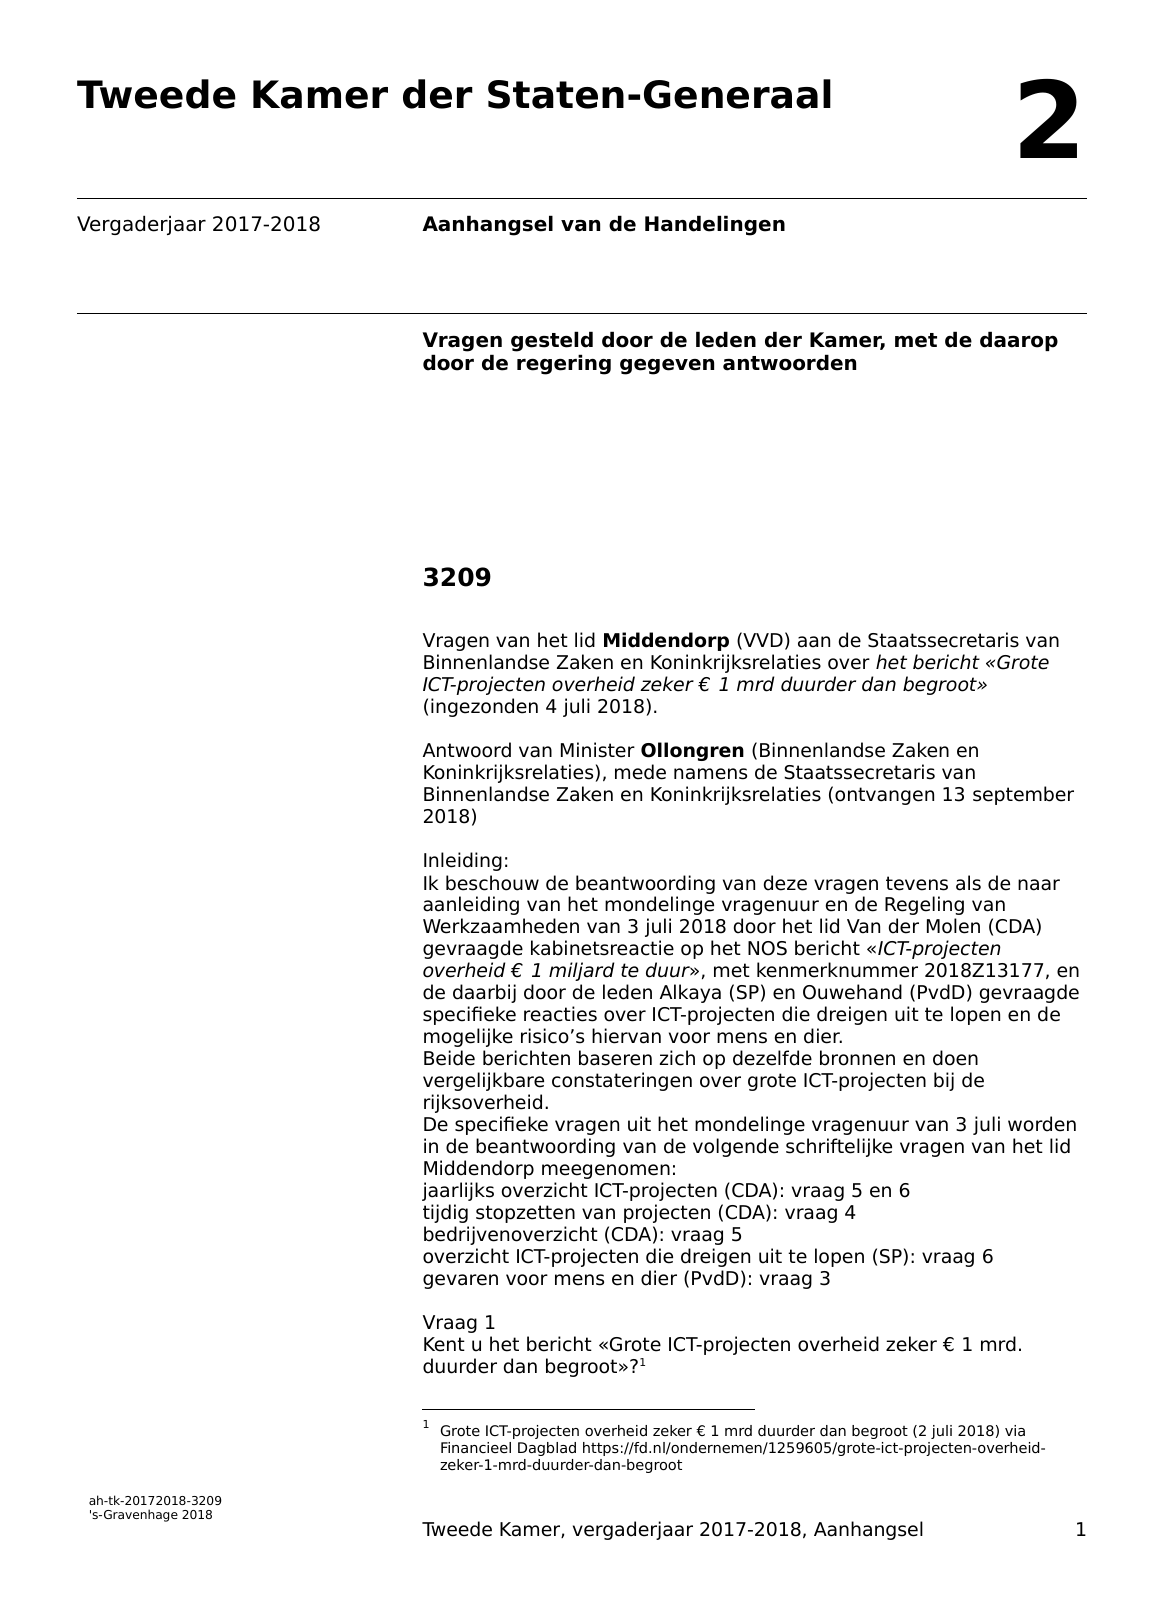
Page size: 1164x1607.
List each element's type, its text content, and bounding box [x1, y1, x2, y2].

text overzicht ICT-projecten die dreigen uit te lopen (SP): vraag 6 [422, 1246, 1087, 1268]
text 3209 [422, 563, 1087, 592]
table_header Tweede Kamer der Staten-Generaal [77, 59, 886, 198]
text Ik beschouw de beantwoording van deze vragen tevens als de naar aanleiding van het mondelinge vragenuur en de Regeling van Werkzaamheden van 3 juli 2018 door het lid Van der Molen (CDA) gevraagde kabinetsreactie op het NOS bericht «ICT-projecten overheid € 1 miljard te duur», met kenmerknummer 2018Z13177, en de daarbij door de leden Alkaya (SP) en Ouwehand (PvdD) gevraagde specifieke reacties over ICT-projecten die dreigen uit te lopen en de mogelijke risico’s hiervan voor mens en dier. [422, 872, 1087, 1048]
table_cell Vergaderjaar 2017-2018 [77, 199, 422, 313]
text jaarlijks overzicht ICT-projecten (CDA): vraag 5 en 6 [422, 1180, 1087, 1202]
table_cell Vragen gesteld door de leden der Kamer, met de daarop door de regering gegeven antwoorden [422, 314, 1087, 375]
text Vraag 1 [422, 1312, 1087, 1334]
text bedrijvenoverzicht (CDA): vraag 5 [422, 1224, 1087, 1246]
table_header 2 [886, 59, 1087, 198]
table_cell [77, 314, 422, 375]
text 's-Gravenhage 2018 [88, 1508, 323, 1522]
text Beide berichten baseren zich op dezelfde bronnen en doen vergelijkbare constateringen over grote ICT-projecten bij de rijksoverheid. [422, 1048, 1087, 1114]
text Kent u het bericht «Grote ICT-projecten overheid zeker € 1 mrd. duurder dan begroot»? [422, 1334, 1087, 1378]
table_cell Aanhangsel van de Handelingen [422, 199, 1087, 313]
text tijdig stopzetten van projecten (CDA): vraag 4 [422, 1202, 1087, 1224]
text De specifieke vragen uit het mondelinge vragenuur van 3 juli worden in de beantwoording van de volgende schriftelijke vragen van het lid Middendorp meegenomen: [422, 1114, 1087, 1180]
text gevaren voor mens en dier (PvdD): vraag 3 [422, 1268, 1087, 1290]
text Inleiding: [422, 850, 1087, 872]
text Grote ICT-projecten overheid zeker € 1 mrd duurder dan begroot (2 juli 2018) via Financieel Dagblad https://fd.nl/ondernemen/1259605/grote-ict-projecten-overheid-zeker-1-mrd-duurder-dan-begroot [422, 1418, 1087, 1474]
text Antwoord van Minister Ollongren (Binnenlandse Zaken en Koninkrijksrelaties), mede namens de Staatssecretaris van Binnenlandse Zaken en Koninkrijksrelaties (ontvangen 13 september 2018) [422, 740, 1087, 828]
text Vragen van het lid Middendorp (VVD) aan de Staatssecretaris van Binnenlandse Zaken en Koninkrijksrelaties over het bericht «Grote ICT-projecten overheid zeker € 1 mrd duurder dan begroot» (ingezonden 4 juli 2018). [422, 630, 1087, 718]
text ah-tk-20172018-3209 [88, 1494, 323, 1508]
